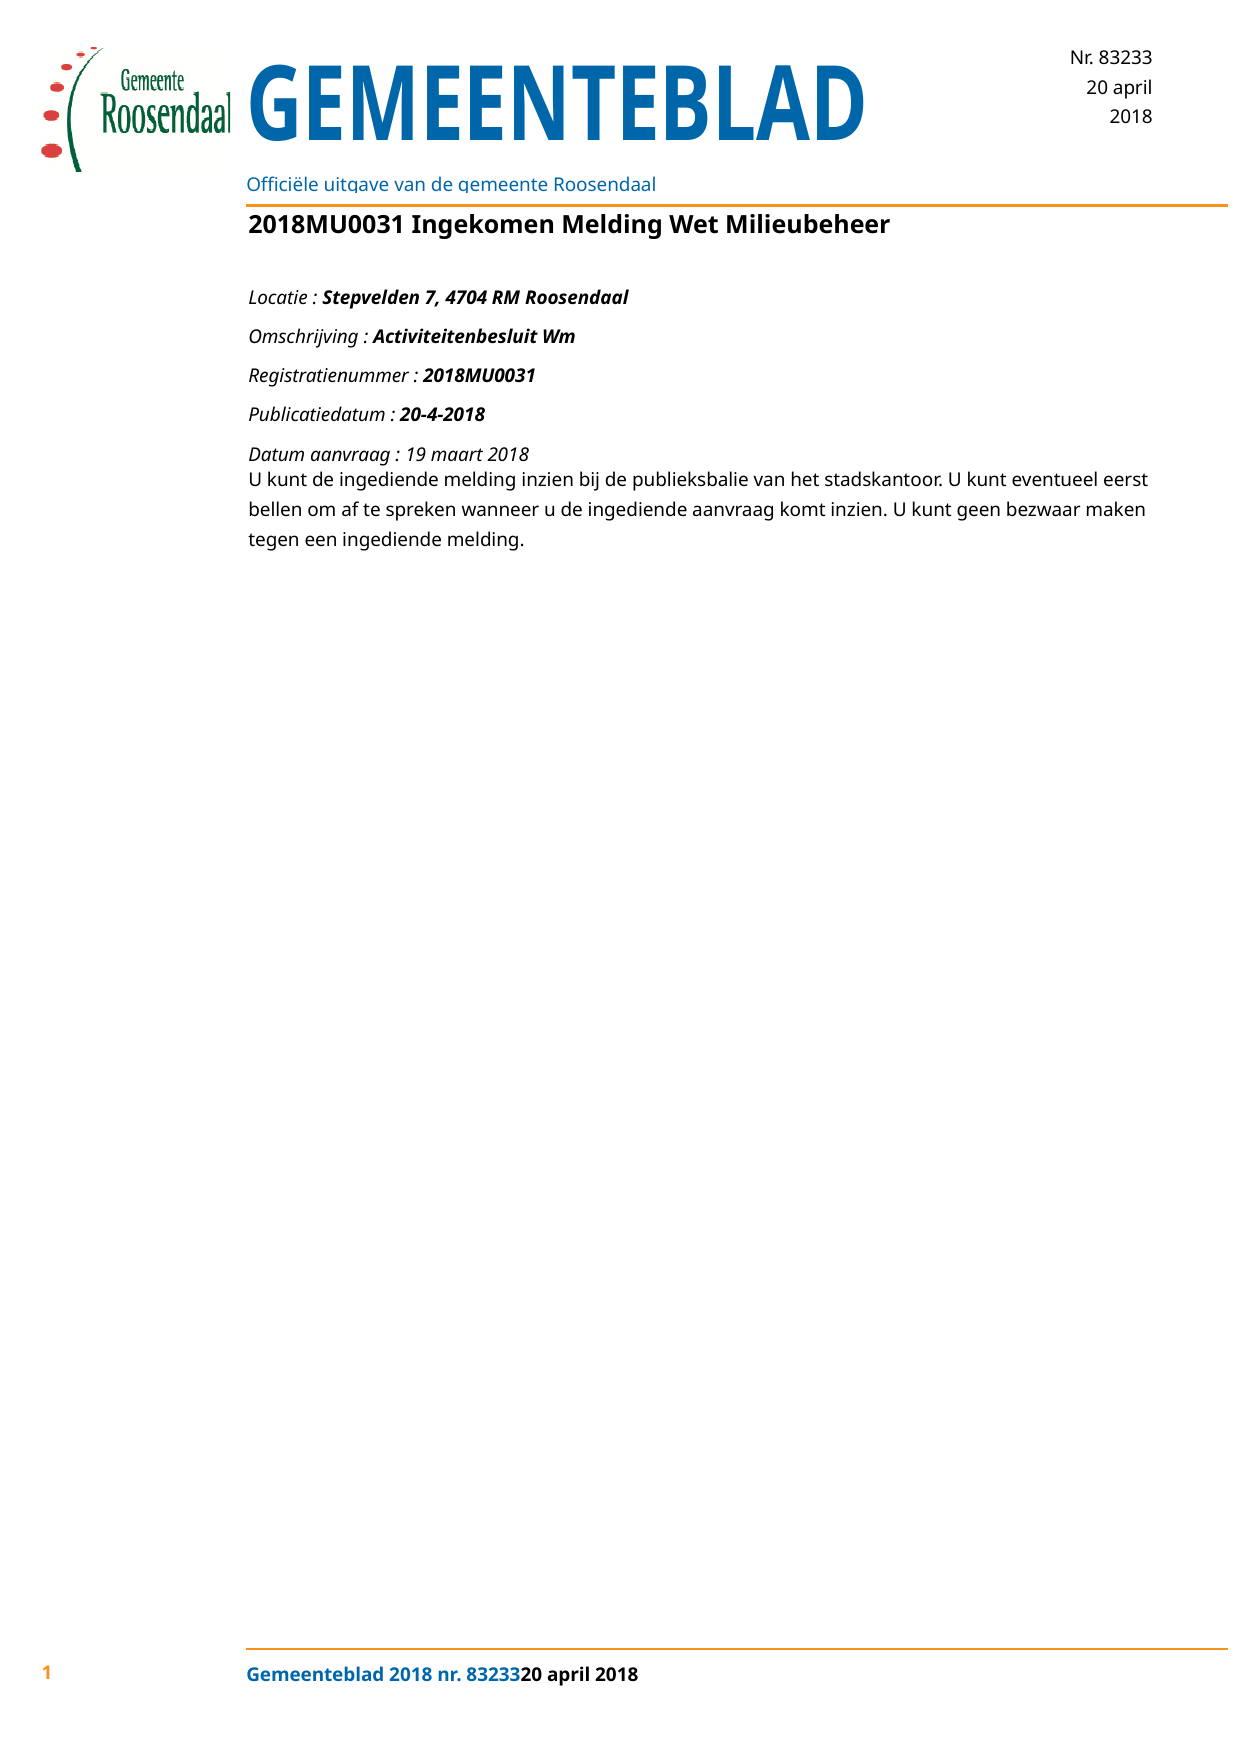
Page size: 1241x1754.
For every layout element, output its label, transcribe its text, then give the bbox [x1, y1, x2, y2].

text 2018MU0031 Ingekomen Melding Wet Milieubeheer [248, 207, 1152, 241]
text Omschrijving : Activiteitenbesluit Wm [248, 323, 1152, 349]
text Registratienummer : 2018MU0031 [248, 362, 1152, 388]
text Datum aanvraag : 19 maart 2018 [248, 441, 1152, 467]
text Locatie : Stepvelden 7, 4704 RM Roosendaal [248, 284, 1152, 309]
text Publicatiedatum : 20-4-2018 [248, 402, 1152, 427]
picture [41, 47, 231, 172]
text U kunt de ingediende melding inzien bij de publieksbalie van het stadskantoor. U kunt eventueel eerst bellen om af te spreken wanneer u de ingediende aanvraag komt inzien. U kunt geen bezwaar maken tegen een ingediende melding. [248, 467, 1152, 552]
